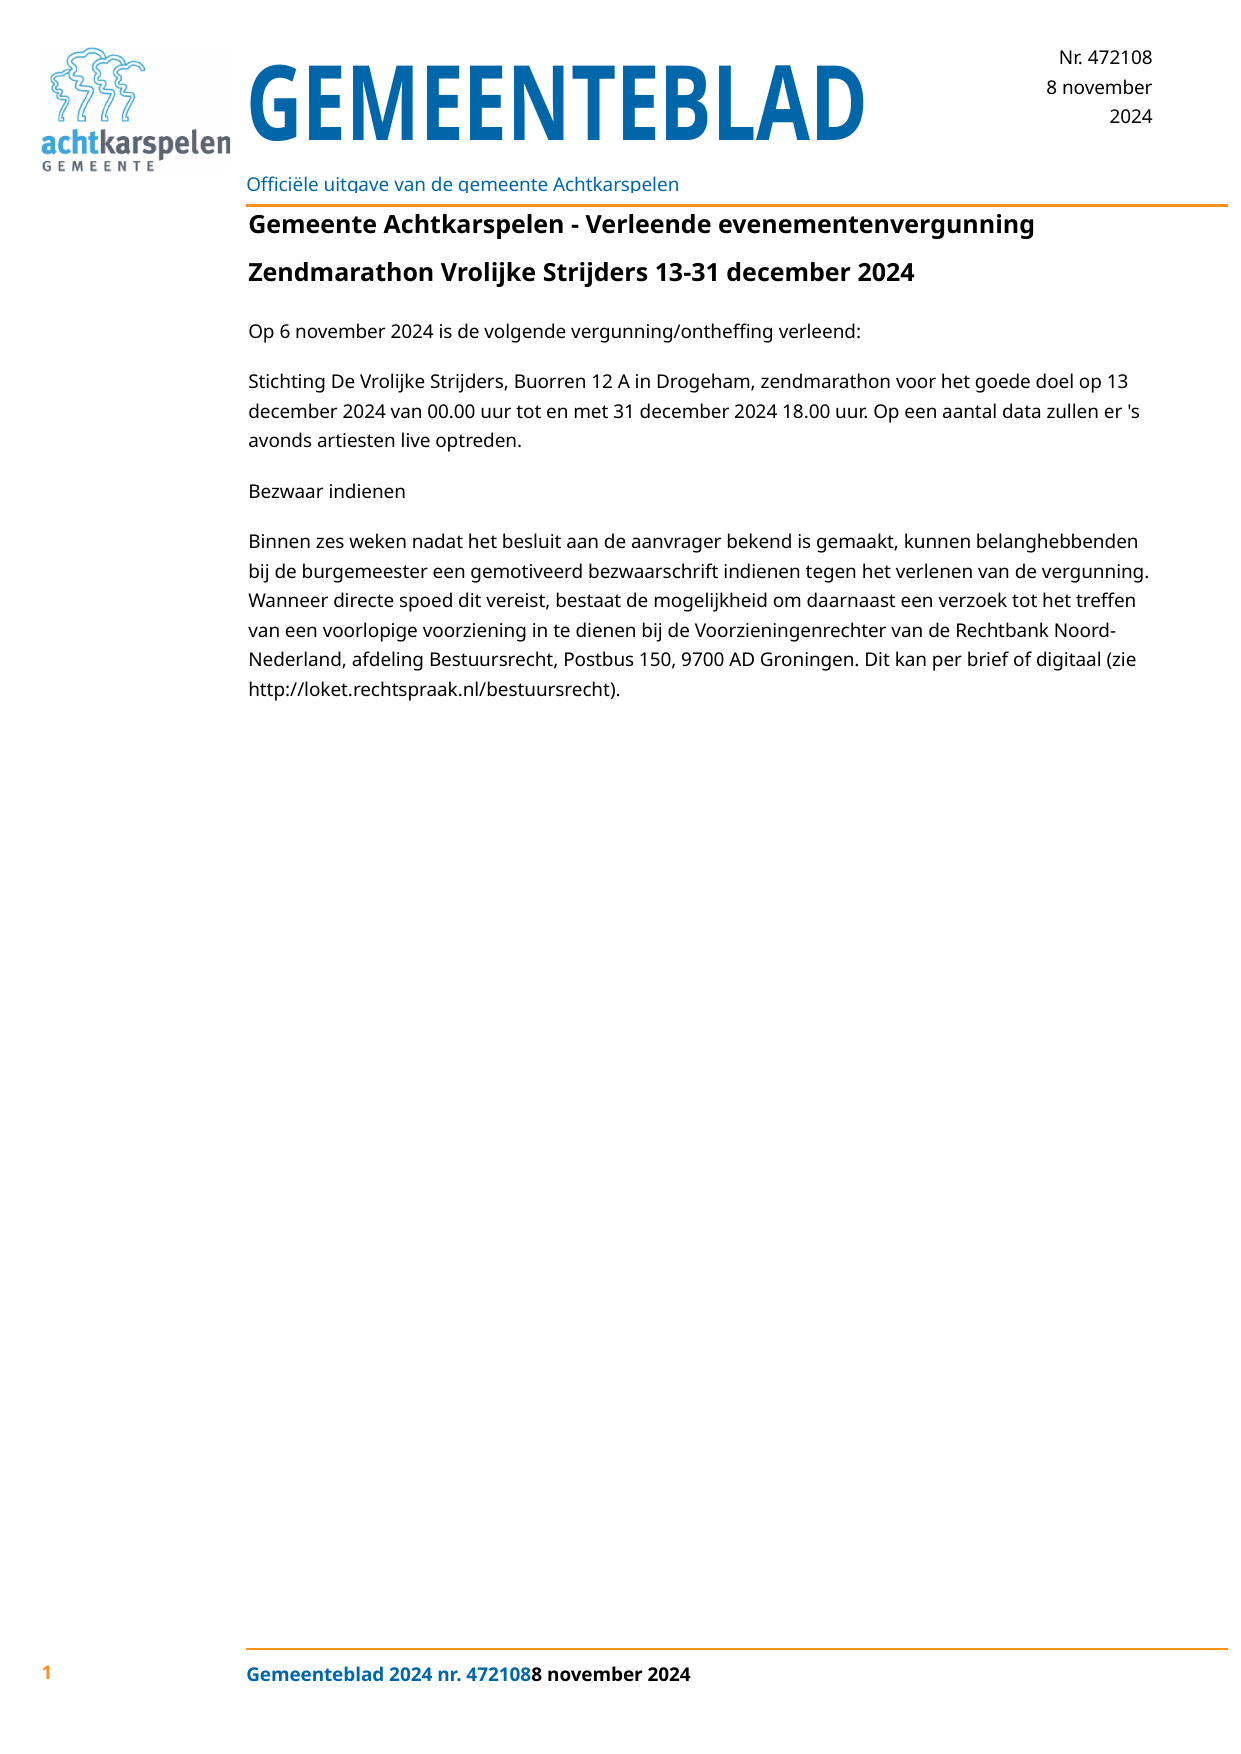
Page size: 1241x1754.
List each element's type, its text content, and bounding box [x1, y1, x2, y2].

picture [41, 47, 231, 172]
text Op 6 november 2024 is de volgende vergunning/ontheffing verleend: [248, 318, 1152, 344]
text Gemeente Achtkarspelen - Verleende evenementenvergunning Zendmarathon Vrolijke Strijders 13-31 december 2024 [248, 207, 1152, 288]
text Binnen zes weken nadat het besluit aan de aanvrager bekend is gemaakt, kunnen belanghebbenden bij de burgemeester een gemotiveerd bezwaarschrift indienen tegen het verlenen van de vergunning. Wanneer directe spoed dit vereist, bestaat de mogelijkheid om daarnaast een verzoek tot het treffen van een voorlopige voorziening in te dienen bij de Voorzieningenrechter van de Rechtbank Noord-Nederland, afdeling Bestuursrecht, Postbus 150, 9700 AD Groningen. Dit kan per brief of digitaal (zie http://loket.rechtspraak.nl/bestuursrecht). [248, 528, 1152, 702]
text Bezwaar indienen [248, 478, 1152, 504]
text Stichting De Vrolijke Strijders, Buorren 12 A in Drogeham, zendmarathon voor het goede doel op 13 december 2024 van 00.00 uur tot en met 31 december 2024 18.00 uur. Op een aantal data zullen er 's avonds artiesten live optreden. [248, 368, 1152, 453]
